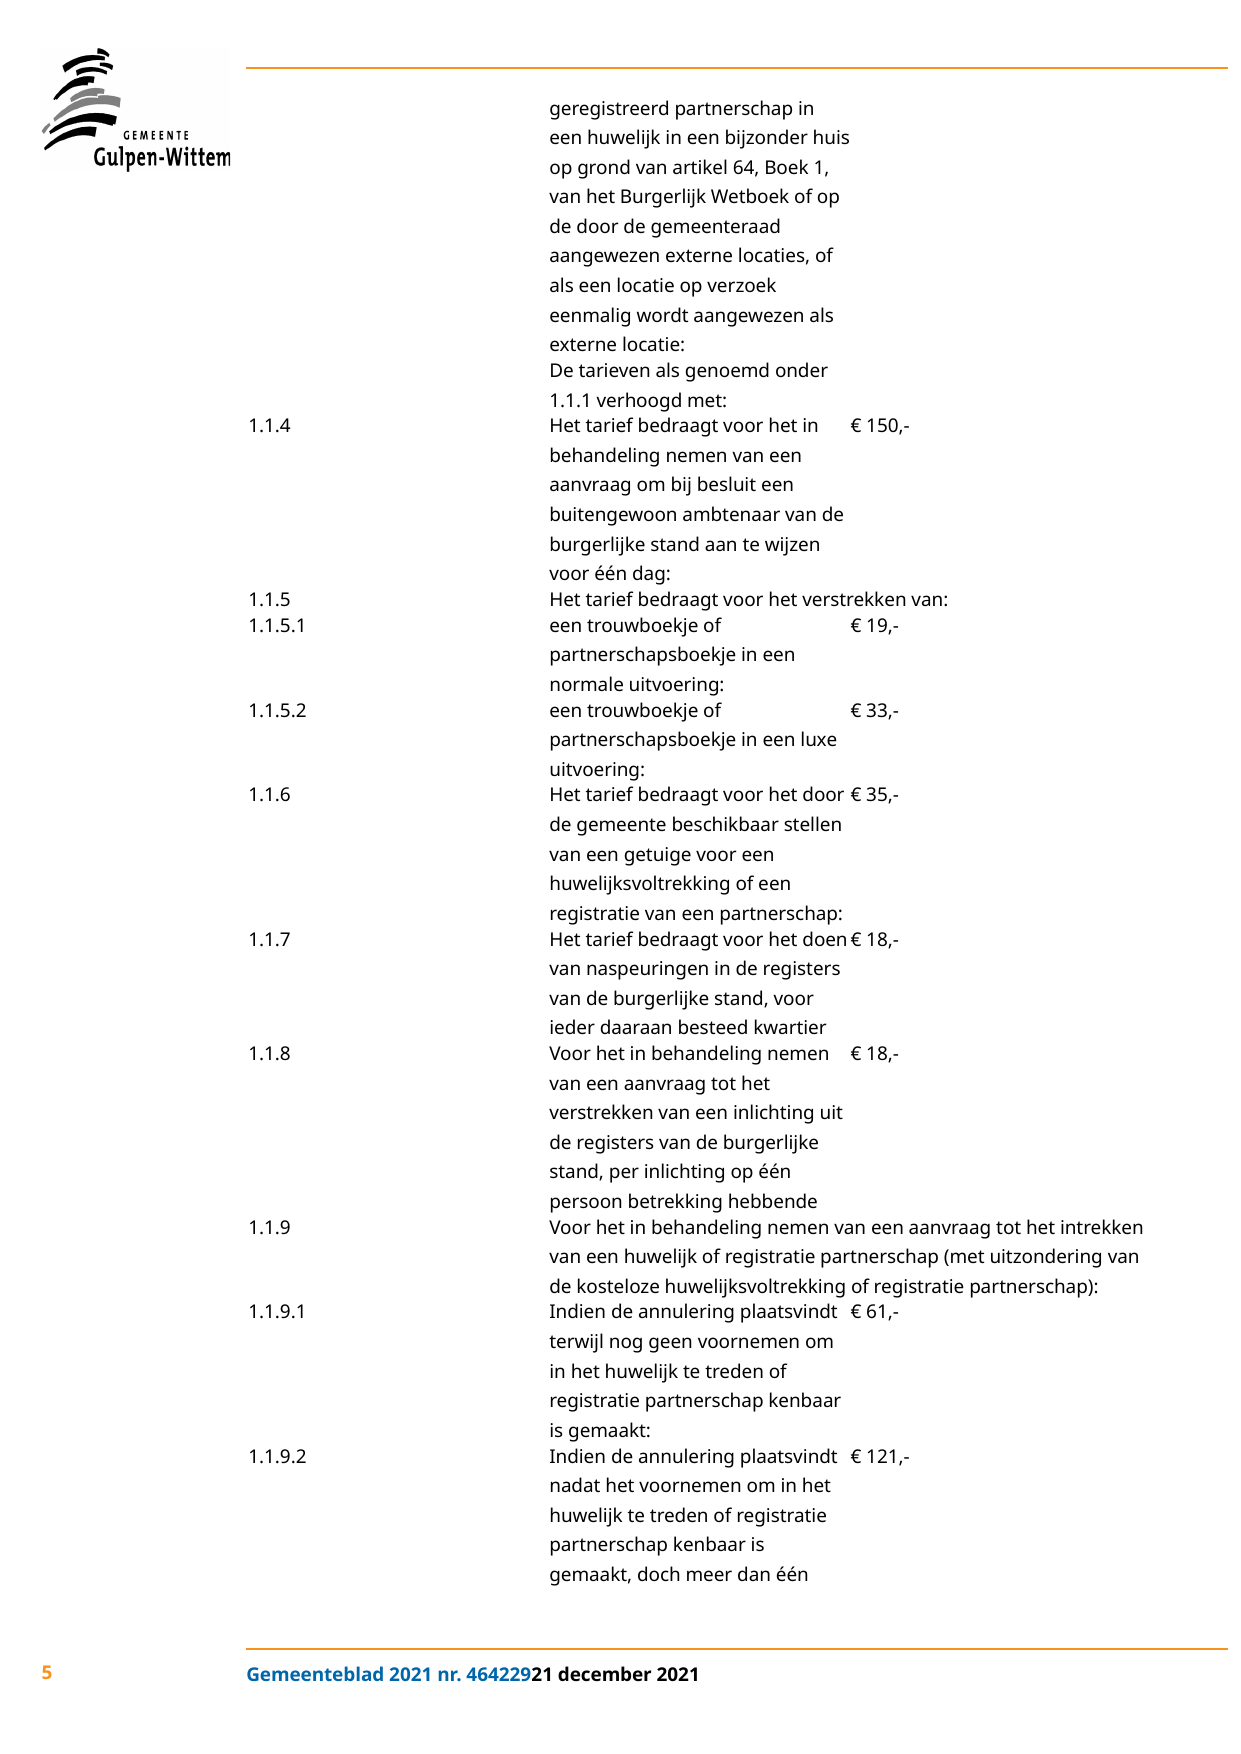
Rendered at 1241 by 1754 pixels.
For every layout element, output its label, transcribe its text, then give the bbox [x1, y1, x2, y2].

table_cell Het tarief bedraagt voor het verstrekken van: [549, 586, 1152, 612]
table_cell Indien de annulering plaatsvindt terwijl nog geen voornemen om in het huwelijk te treden of registratie partnerschap kenbaar is gemaakt: [549, 1299, 850, 1443]
table_cell Het tarief bedraagt voor het in behandeling nemen van een aanvraag om bij besluit een buitengewoon ambtenaar van de burgerlijke stand aan te wijzen voor één dag: [549, 413, 850, 586]
table_cell Voor het in behandeling nemen van een aanvraag tot het intrekken van een huwelijk of registratie partnerschap (met uitzondering van de kosteloze huwelijksvoltrekking of registratie partnerschap): [549, 1214, 1152, 1299]
table_cell € 150,- [850, 413, 1152, 586]
table_cell € 19,- [850, 612, 1152, 697]
table_cell 1.1.4 [248, 413, 549, 586]
table_cell 1.1.9 [248, 1214, 549, 1299]
table_cell Het tarief bedraagt voor het doen van naspeuringen in de registers van de burgerlijke stand, voor ieder daaraan besteed kwartier [549, 926, 850, 1040]
table_cell 1.1.8 [248, 1040, 549, 1214]
table_cell [850, 357, 1152, 412]
table_cell Indien de annulering plaatsvindt nadat het voornemen om in het huwelijk te treden of registratie partnerschap kenbaar is gemaakt, doch meer dan één [549, 1443, 850, 1587]
table_cell 1.1.7 [248, 926, 549, 1040]
table_cell € 18,- [850, 1040, 1152, 1214]
table_cell [248, 95, 549, 357]
table_cell 1.1.5 [248, 586, 549, 612]
table_cell geregistreerd partnerschap in een huwelijk in een bijzonder huis op grond van artikel 64, Boek 1, van het Burgerlijk Wetboek of op de door de gemeenteraad aangewezen externe locaties, of als een locatie op verzoek eenmalig wordt aangewezen als externe locatie: [549, 95, 850, 357]
table_cell 1.1.9.1 [248, 1299, 549, 1443]
table_cell een trouwboekje of partnerschapsboekje in een luxe uitvoering: [549, 697, 850, 782]
table_cell De tarieven als genoemd onder 1.1.1 verhoogd met: [549, 357, 850, 412]
table_cell 1.1.5.2 [248, 697, 549, 782]
table_cell 1.1.9.2 [248, 1443, 549, 1587]
table_cell [248, 357, 549, 412]
table_cell € 61,- [850, 1299, 1152, 1443]
table_cell € 121,- [850, 1443, 1152, 1587]
table_cell Voor het in behandeling nemen van een aanvraag tot het verstrekken van een inlichting uit de registers van de burgerlijke stand, per inlichting op één persoon betrekking hebbende [549, 1040, 850, 1214]
picture [41, 47, 231, 172]
table_cell € 35,- [850, 782, 1152, 926]
table_cell € 33,- [850, 697, 1152, 782]
table_cell € 18,- [850, 926, 1152, 1040]
table_cell 1.1.5.1 [248, 612, 549, 697]
table_cell 1.1.6 [248, 782, 549, 926]
table_cell Het tarief bedraagt voor het door de gemeente beschikbaar stellen van een getuige voor een huwelijksvoltrekking of een registratie van een partnerschap: [549, 782, 850, 926]
table_cell [850, 95, 1152, 357]
table_cell een trouwboekje of partnerschapsboekje in een normale uitvoering: [549, 612, 850, 697]
